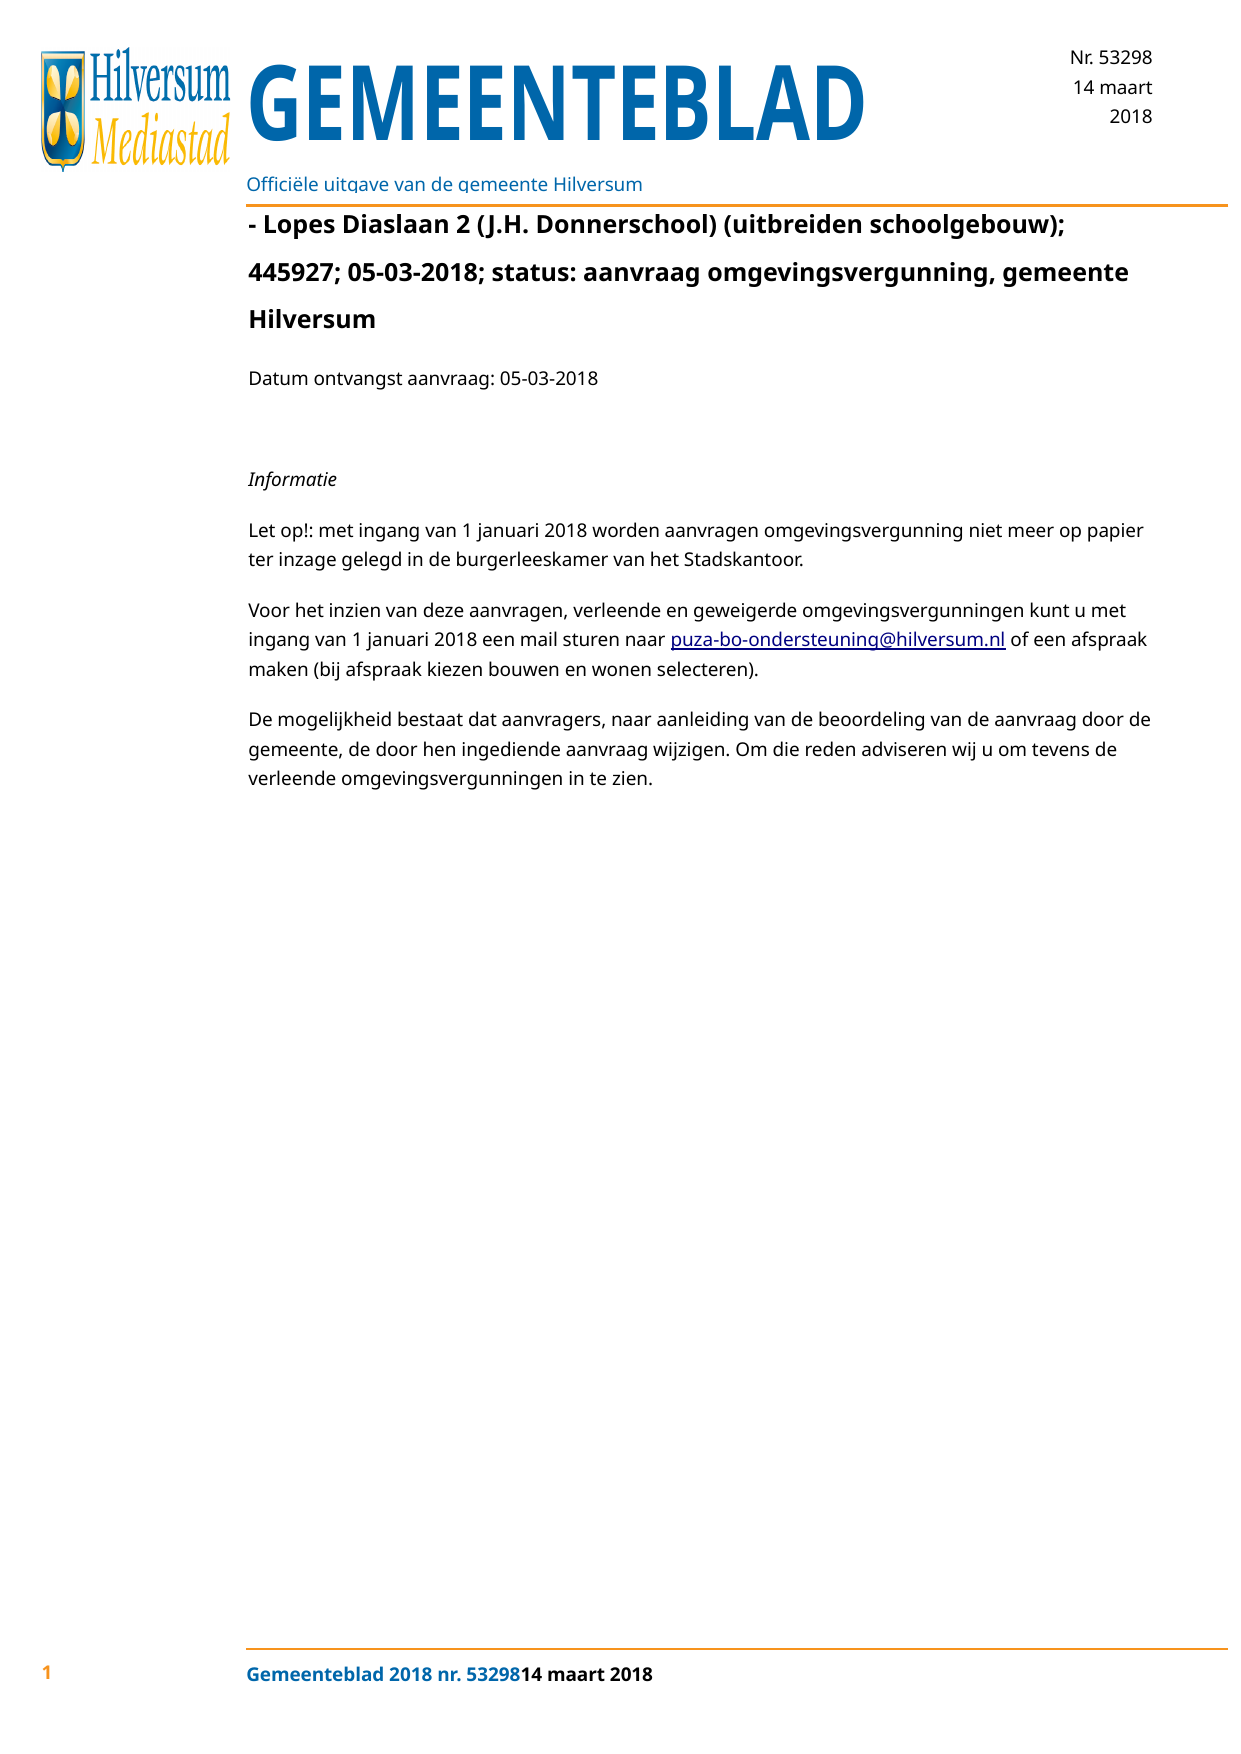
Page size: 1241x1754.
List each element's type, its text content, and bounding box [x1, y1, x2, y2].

text - Lopes Diaslaan 2 (J.H. Donnerschool) (uitbreiden schoolgebouw); 445927; 05-03-2018; status: aanvraag omgevingsvergunning, gemeente Hilversum [248, 207, 1152, 336]
text De mogelijkheid bestaat dat aanvragers, naar aanleiding van de beoordeling van de aanvraag door de gemeente, de door hen ingediende aanvraag wijzigen. Om die reden adviseren wij u om tevens de verleende omgevingsvergunningen in te zien. [248, 706, 1152, 791]
picture [41, 47, 231, 172]
text Voor het inzien van deze aanvragen, verleende en geweigerde omgevingsvergunningen kunt u met ingang van 1 januari 2018 een mail sturen naar puza-bo-ondersteuning@hilversum.nl of een afspraak maken (bij afspraak kiezen bouwen en wonen selecteren). [248, 597, 1152, 682]
text Informatie [248, 466, 1152, 492]
text Let op!: met ingang van 1 januari 2018 worden aanvragen omgevingsvergunning niet meer op papier ter inzage gelegd in de burgerleeskamer van het Stadskantoor. [248, 517, 1152, 572]
text Datum ontvangst aanvraag: 05-03-2018 [248, 366, 1152, 391]
